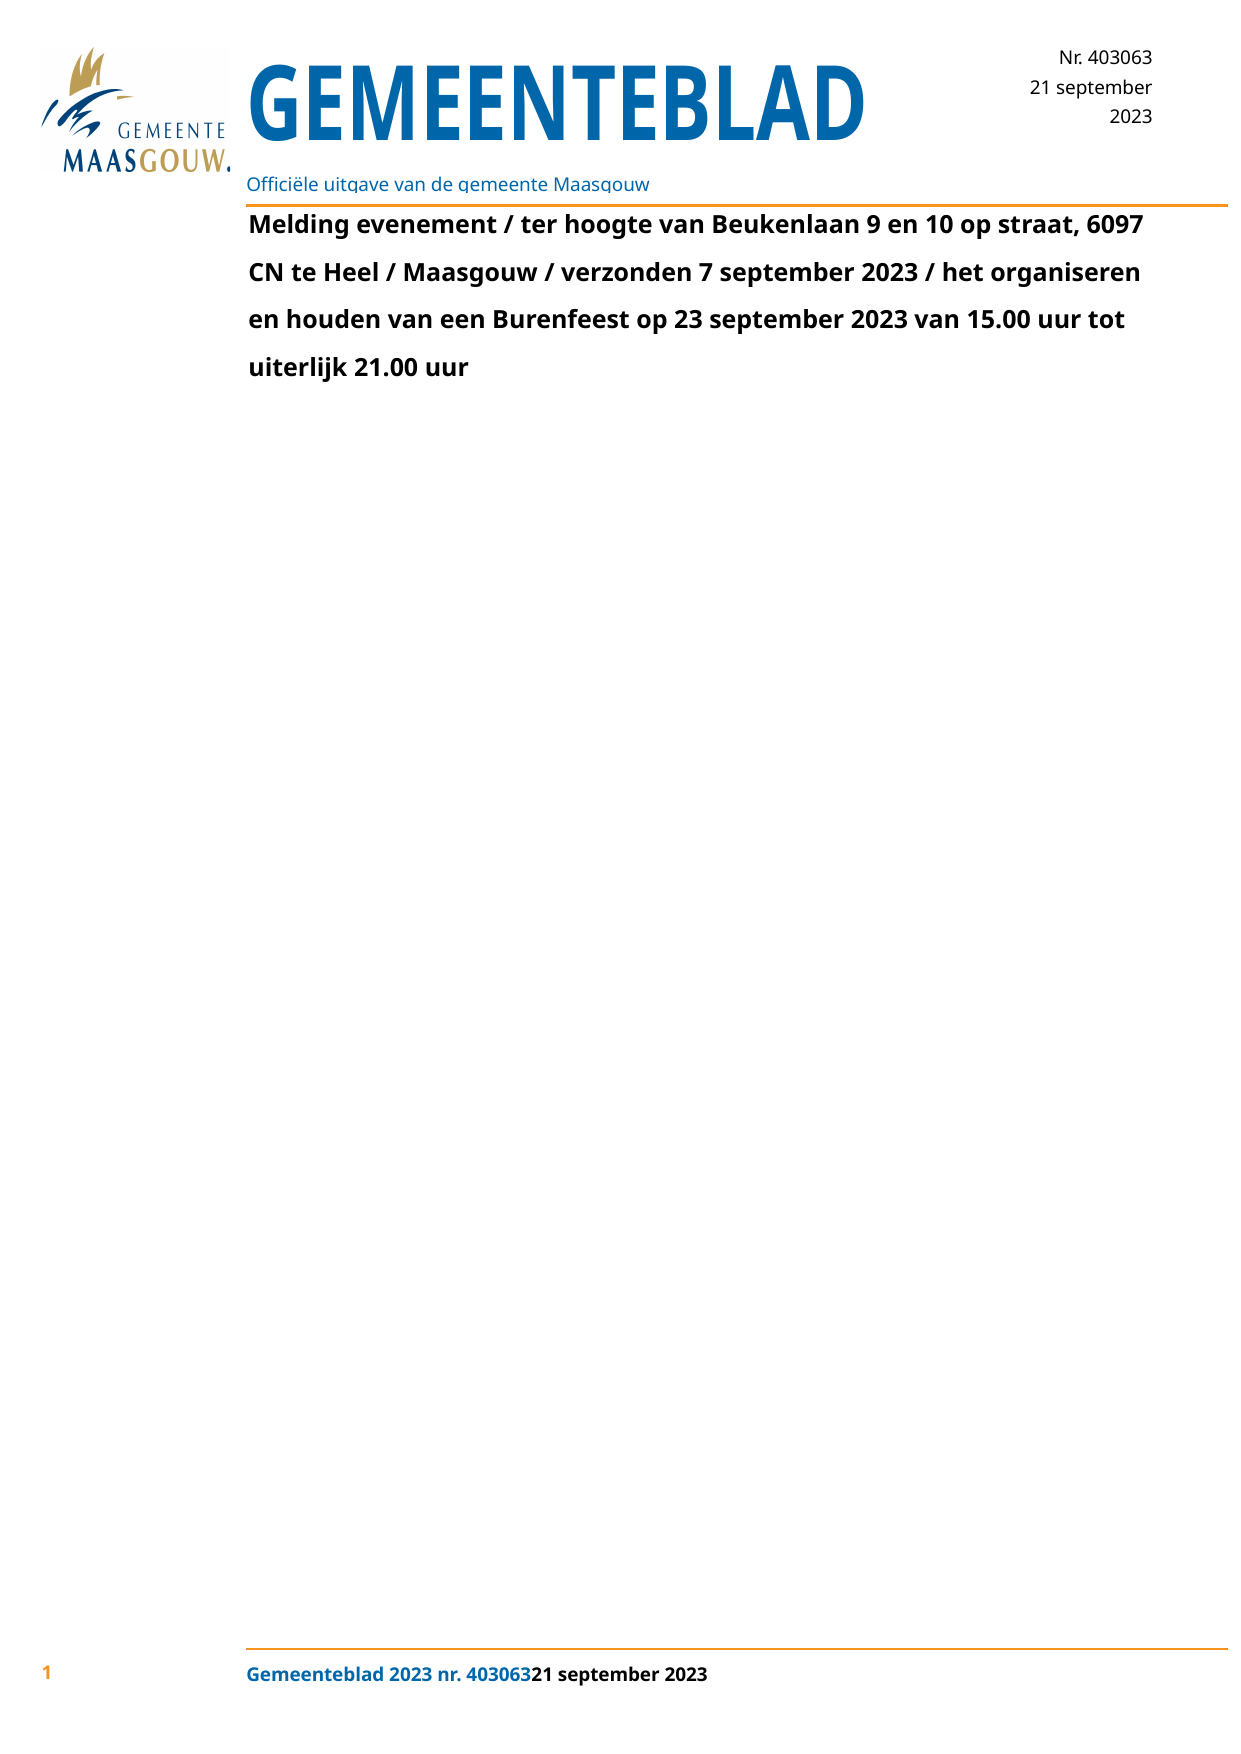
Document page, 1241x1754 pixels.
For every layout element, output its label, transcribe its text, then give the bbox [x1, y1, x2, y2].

picture [41, 47, 231, 172]
text Melding evenement / ter hoogte van Beukenlaan 9 en 10 op straat, 6097 CN te Heel / Maasgouw / verzonden 7 september 2023 / het organiseren en houden van een Burenfeest op 23 september 2023 van 15.00 uur tot uiterlijk 21.00 uur [248, 207, 1152, 384]
